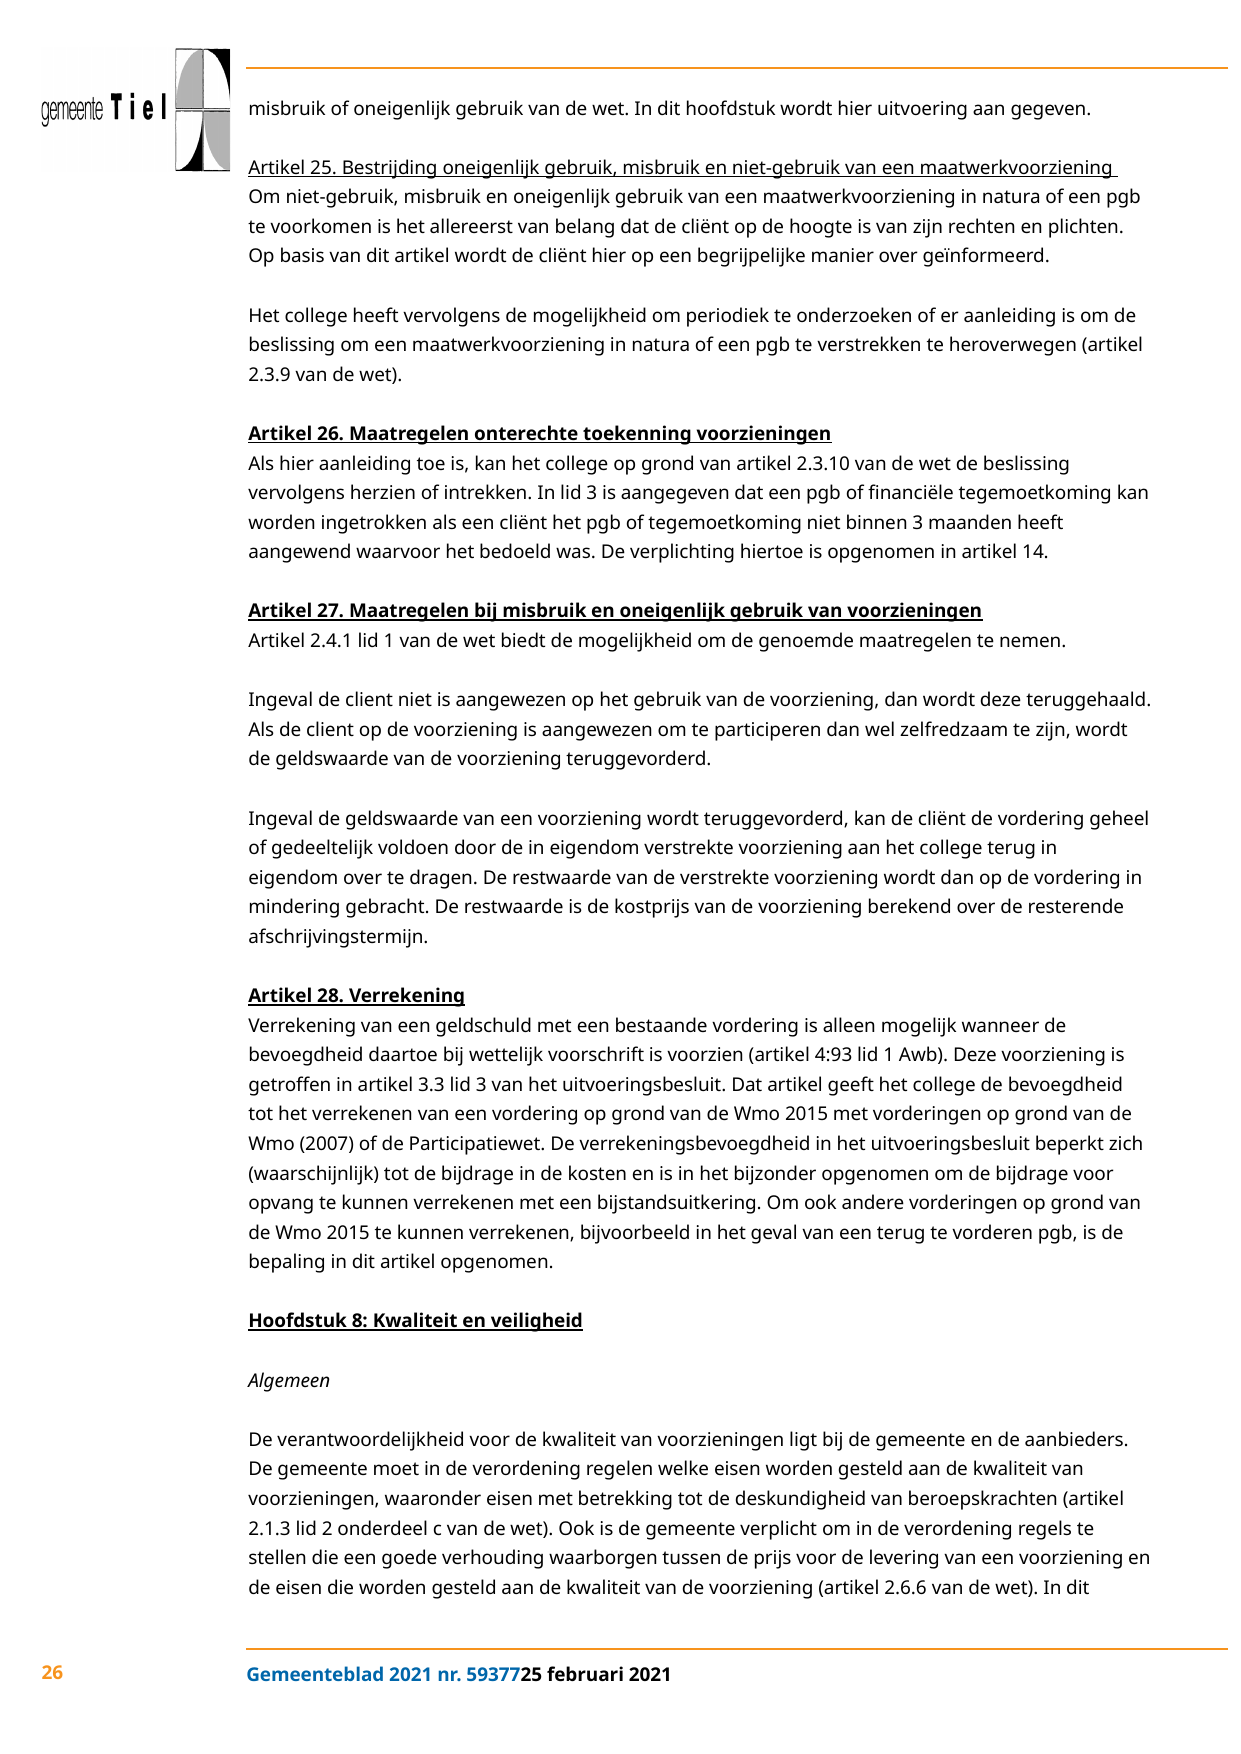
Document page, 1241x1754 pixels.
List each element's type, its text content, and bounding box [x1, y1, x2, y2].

text Verrekening van een geldschuld met een bestaande vordering is alleen mogelijk wanneer de bevoegdheid daartoe bij wettelijk voorschrift is voorzien (artikel 4:93 lid 1 Awb). Deze voorziening is getroffen in artikel 3.3 lid 3 van het uitvoeringsbesluit. Dat artikel geeft het college de bevoegdheid tot het verrekenen van een vordering op grond van de Wmo 2015 met vorderingen op grond van de Wmo (2007) of de Participatiewet. De verrekeningsbevoegdheid in het uitvoeringsbesluit beperkt zich (waarschijnlijk) tot de bijdrage in de kosten en is in het bijzonder opgenomen om de bijdrage voor opvang te kunnen verrekenen met een bijstandsuitkering. Om ook andere vorderingen op grond van de Wmo 2015 te kunnen verrekenen, bijvoorbeeld in het geval van een terug te vorderen pgb, is de bepaling in dit artikel opgenomen. [248, 1012, 1152, 1274]
text Artikel 27. Maatregelen bij misbruik en oneigenlijk gebruik van voorzieningen [248, 598, 1152, 623]
text Hoofdstuk 8: Kwaliteit en veiligheid [248, 1308, 1152, 1333]
text Artikel 2.4.1 lid 1 van de wet biedt de mogelijkheid om de genoemde maatregelen te nemen. [248, 627, 1152, 653]
text Als hier aanleiding toe is, kan het college op grond van artikel 2.3.10 van de wet de beslissing vervolgens herzien of intrekken. In lid 3 is aangegeven dat een pgb of financiële tegemoetkoming kan worden ingetrokken als een cliënt het pgb of tegemoetkoming niet binnen 3 maanden heeft aangewend waarvoor het bedoeld was. De verplichting hiertoe is opgenomen in artikel 14. [248, 450, 1152, 564]
picture [41, 47, 231, 172]
text Het college heeft vervolgens de mogelijkheid om periodiek te onderzoeken of er aanleiding is om de beslissing om een maatwerkvoorziening in natura of een pgb te verstrekken te heroverwegen (artikel 2.3.9 van de wet). [248, 302, 1152, 387]
text Ingeval de client niet is aangewezen op het gebruik van de voorziening, dan wordt deze teruggehaald. Als de client op de voorziening is aangewezen om te participeren dan wel zelfredzaam te zijn, wordt de geldswaarde van de voorziening teruggevorderd. [248, 686, 1152, 771]
text Artikel 25. Bestrijding oneigenlijk gebruik, misbruik en niet-gebruik van een maatwerkvoorziening [248, 154, 1152, 180]
text Algemeen [248, 1367, 1152, 1393]
text misbruik of oneigenlijk gebruik van de wet. In dit hoofdstuk wordt hier uitvoering aan gegeven. [248, 95, 1152, 121]
text De verantwoordelijkheid voor de kwaliteit van voorzieningen ligt bij de gemeente en de aanbieders. De gemeente moet in de verordening regelen welke eisen worden gesteld aan de kwaliteit van voorzieningen, waaronder eisen met betrekking tot de deskundigheid van beroepskrachten (artikel 2.1.3 lid 2 onderdeel c van de wet). Ook is de gemeente verplicht om in de verordening regels te stellen die een goede verhouding waarborgen tussen de prijs voor de levering van een voorziening en de eisen die worden gesteld aan de kwaliteit van de voorziening (artikel 2.6.6 van de wet). In dit [248, 1426, 1152, 1600]
text Om niet-gebruik, misbruik en oneigenlijk gebruik van een maatwerkvoorziening in natura of een pgb te voorkomen is het allereerst van belang dat de cliënt op de hoogte is van zijn rechten en plichten. Op basis van dit artikel wordt de cliënt hier op een begrijpelijke manier over geïnformeerd. [248, 183, 1152, 268]
text Artikel 26. Maatregelen onterechte toekenning voorzieningen [248, 420, 1152, 446]
text Ingeval de geldswaarde van een voorziening wordt teruggevorderd, kan de cliënt de vordering geheel of gedeeltelijk voldoen door de in eigendom verstrekte voorziening aan het college terug in eigendom over te dragen. De restwaarde van de verstrekte voorziening wordt dan op de vordering in mindering gebracht. De restwaarde is de kostprijs van de voorziening berekend over de resterende afschrijvingstermijn. [248, 805, 1152, 949]
text Artikel 28. Verrekening [248, 982, 1152, 1008]
